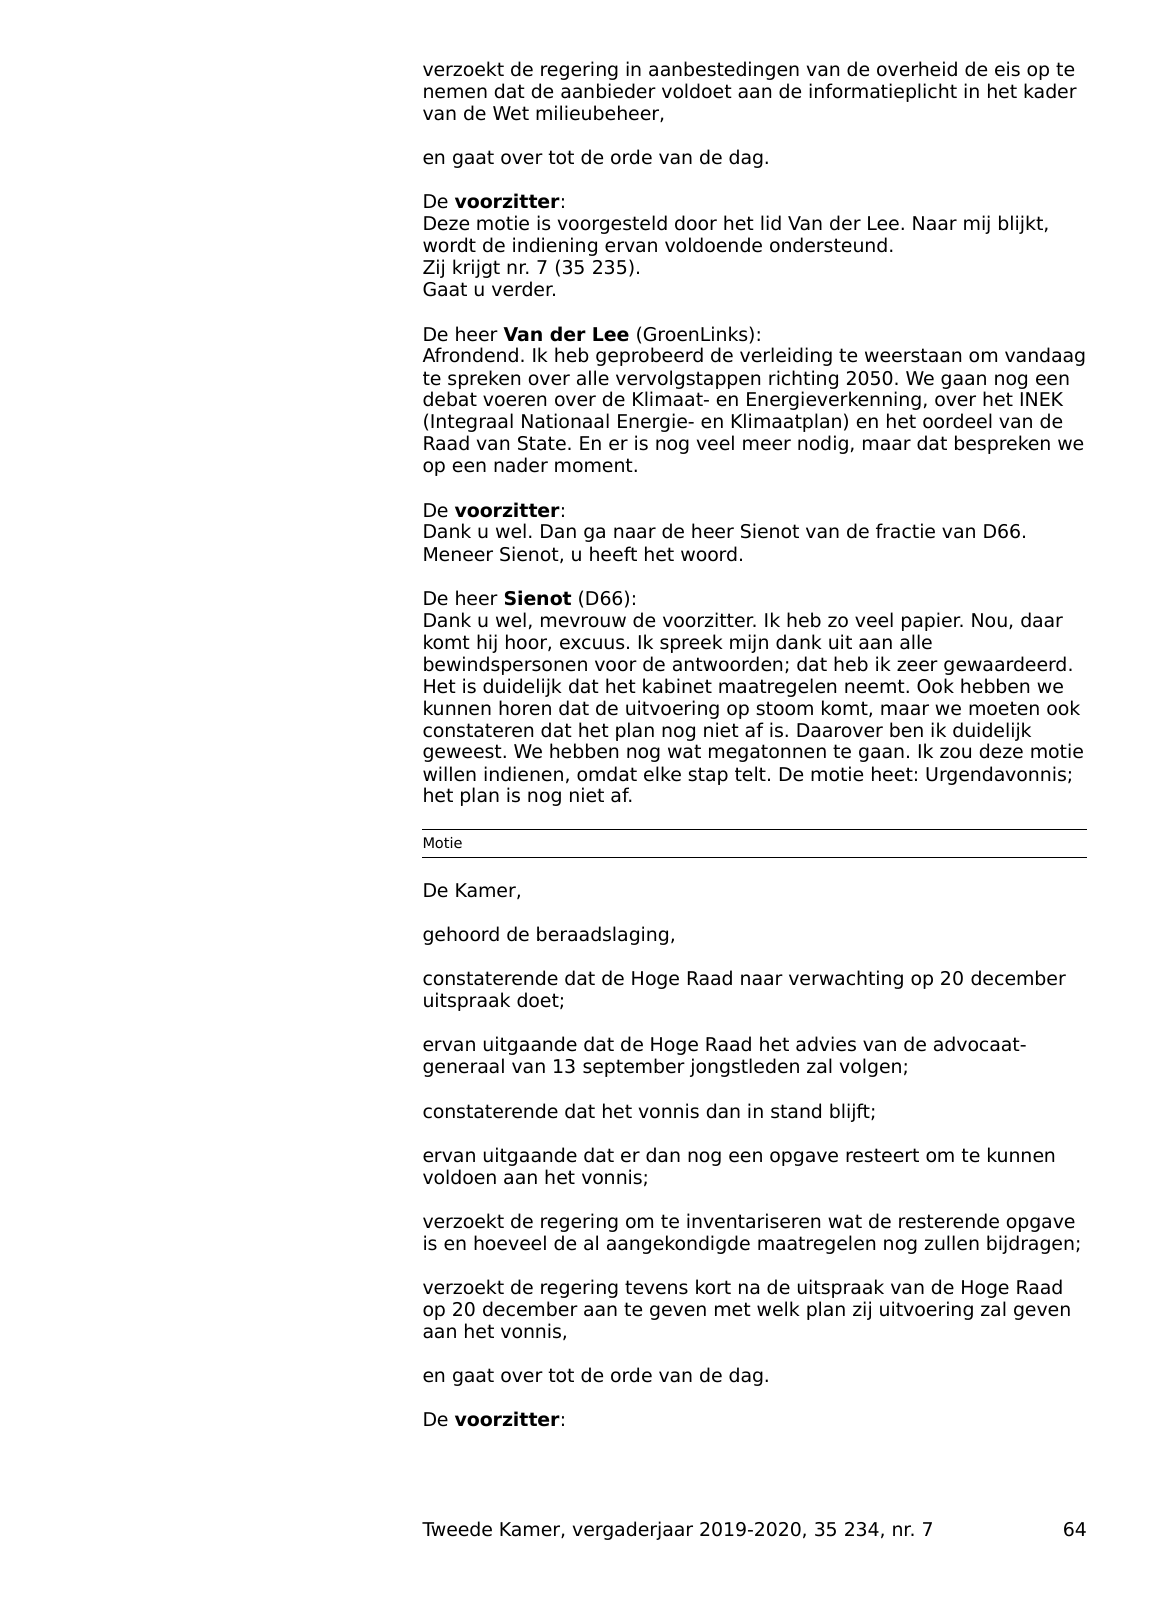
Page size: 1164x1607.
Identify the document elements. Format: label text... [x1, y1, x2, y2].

text verzoekt de regering in aanbestedingen van de overheid de eis op te nemen dat de aanbieder voldoet aan de informatieplicht in het kader van de Wet milieubeheer, [422, 59, 1087, 125]
text ervan uitgaande dat de Hoge Raad het advies van de advocaat-generaal van 13 september jongstleden zal volgen; [422, 1034, 1087, 1078]
text Zij krijgt nr. 7 (35 235). [422, 257, 1087, 279]
text De voorzitter: [422, 191, 1087, 213]
text De voorzitter: [422, 499, 1087, 521]
text verzoekt de regering tevens kort na de uitspraak van de Hoge Raad op 20 december aan te geven met welk plan zij uitvoering zal geven aan het vonnis, [422, 1277, 1087, 1343]
table_header Motie [422, 830, 1087, 857]
text en gaat over tot de orde van de dag. [422, 147, 1087, 169]
text De voorzitter: [422, 1409, 1087, 1431]
text Dank u wel. Dan ga naar de heer Sienot van de fractie van D66. Meneer Sienot, u heeft het woord. [422, 521, 1087, 565]
text De heer Van der Lee (GroenLinks): [422, 323, 1087, 345]
text gehoord de beraadslaging, [422, 924, 1087, 946]
text Deze motie is voorgesteld door het lid Van der Lee. Naar mij blijkt, wordt de indiening ervan voldoende ondersteund. [422, 213, 1087, 257]
text Gaat u verder. [422, 279, 1087, 301]
text en gaat over tot de orde van de dag. [422, 1365, 1087, 1387]
text Dank u wel, mevrouw de voorzitter. Ik heb zo veel papier. Nou, daar komt hij hoor, excuus. Ik spreek mijn dank uit aan alle bewindspersonen voor de antwoorden; dat heb ik zeer gewaardeerd. Het is duidelijk dat het kabinet maatregelen neemt. Ook hebben we kunnen horen dat de uitvoering op stoom komt, maar we moeten ook constateren dat het plan nog niet af is. Daarover ben ik duidelijk geweest. We hebben nog wat megatonnen te gaan. Ik zou deze motie willen indienen, omdat elke stap telt. De motie heet: Urgendavonnis; het plan is nog niet af. [422, 609, 1087, 807]
text constaterende dat de Hoge Raad naar verwachting op 20 december uitspraak doet; [422, 968, 1087, 1012]
text verzoekt de regering om te inventariseren wat de resterende opgave is en hoeveel de al aangekondigde maatregelen nog zullen bijdragen; [422, 1211, 1087, 1255]
text constaterende dat het vonnis dan in stand blijft; [422, 1101, 1087, 1122]
text ervan uitgaande dat er dan nog een opgave resteert om te kunnen voldoen aan het vonnis; [422, 1145, 1087, 1189]
text De heer Sienot (D66): [422, 588, 1087, 609]
text Afrondend. Ik heb geprobeerd de verleiding te weerstaan om vandaag te spreken over alle vervolgstappen richting 2050. We gaan nog een debat voeren over de Klimaat- en Energieverkenning, over het INEK (Integraal Nationaal Energie- en Klimaatplan) en het oordeel van de Raad van State. En er is nog veel meer nodig, maar dat bespreken we op een nader moment. [422, 345, 1087, 477]
text De Kamer, [422, 880, 1087, 902]
